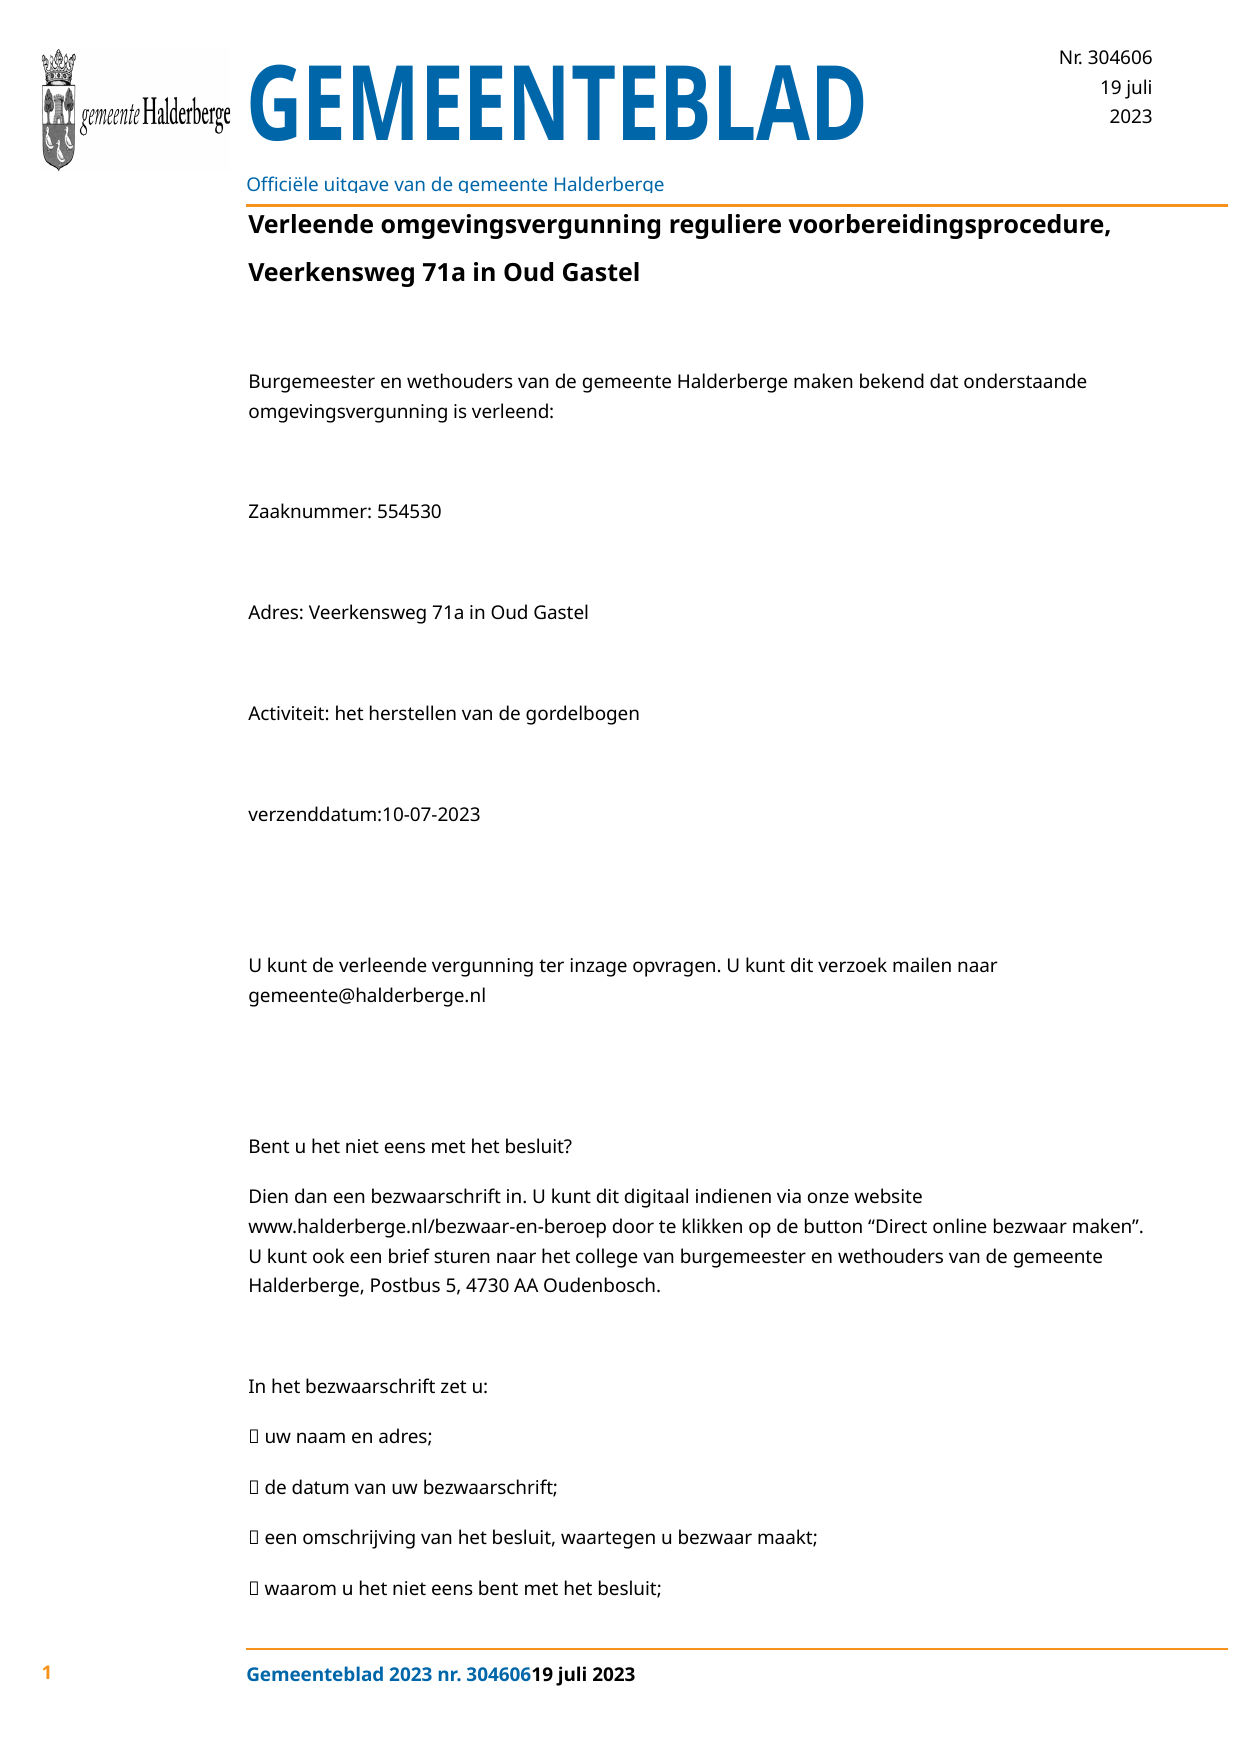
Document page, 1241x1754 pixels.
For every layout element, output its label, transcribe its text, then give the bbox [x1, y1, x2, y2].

text Verleende omgevingsvergunning reguliere voorbereidingsprocedure, Veerkensweg 71a in Oud Gastel [248, 207, 1152, 288]
text Activiteit: het herstellen van de gordelbogen [248, 700, 1152, 726]
text Dien dan een bezwaarschrift in. U kunt dit digitaal indienen via onze website www.halderberge.nl/bezwaar-en-beroep door te klikken op de button “Direct online bezwaar maken”. U kunt ook een brief sturen naar het college van burgemeester en wethouders van de gemeente Halderberge, Postbus 5, 4730 AA Oudenbosch. [248, 1184, 1152, 1298]
text In het bezwaarschrift zet u: [248, 1373, 1152, 1399]
text  uw naam en adres; [248, 1424, 1152, 1449]
text  een omschrijving van het besluit, waartegen u bezwaar maakt; [248, 1524, 1152, 1550]
text Adres: Veerkensweg 71a in Oud Gastel [248, 599, 1152, 625]
text  waarom u het niet eens bent met het besluit; [248, 1575, 1152, 1601]
picture [41, 47, 231, 172]
text Zaaknummer: 554530 [248, 499, 1152, 524]
text Bent u het niet eens met het besluit? [248, 1133, 1152, 1159]
text verzenddatum:10-07-2023 [248, 801, 1152, 827]
text U kunt de verleende vergunning ter inzage opvragen. U kunt dit verzoek mailen naar gemeente@halderberge.nl [248, 952, 1152, 1008]
text  de datum van uw bezwaarschrift; [248, 1474, 1152, 1500]
text Burgemeester en wethouders van de gemeente Halderberge maken bekend dat onderstaande omgevingsvergunning is verleend: [248, 368, 1152, 424]
